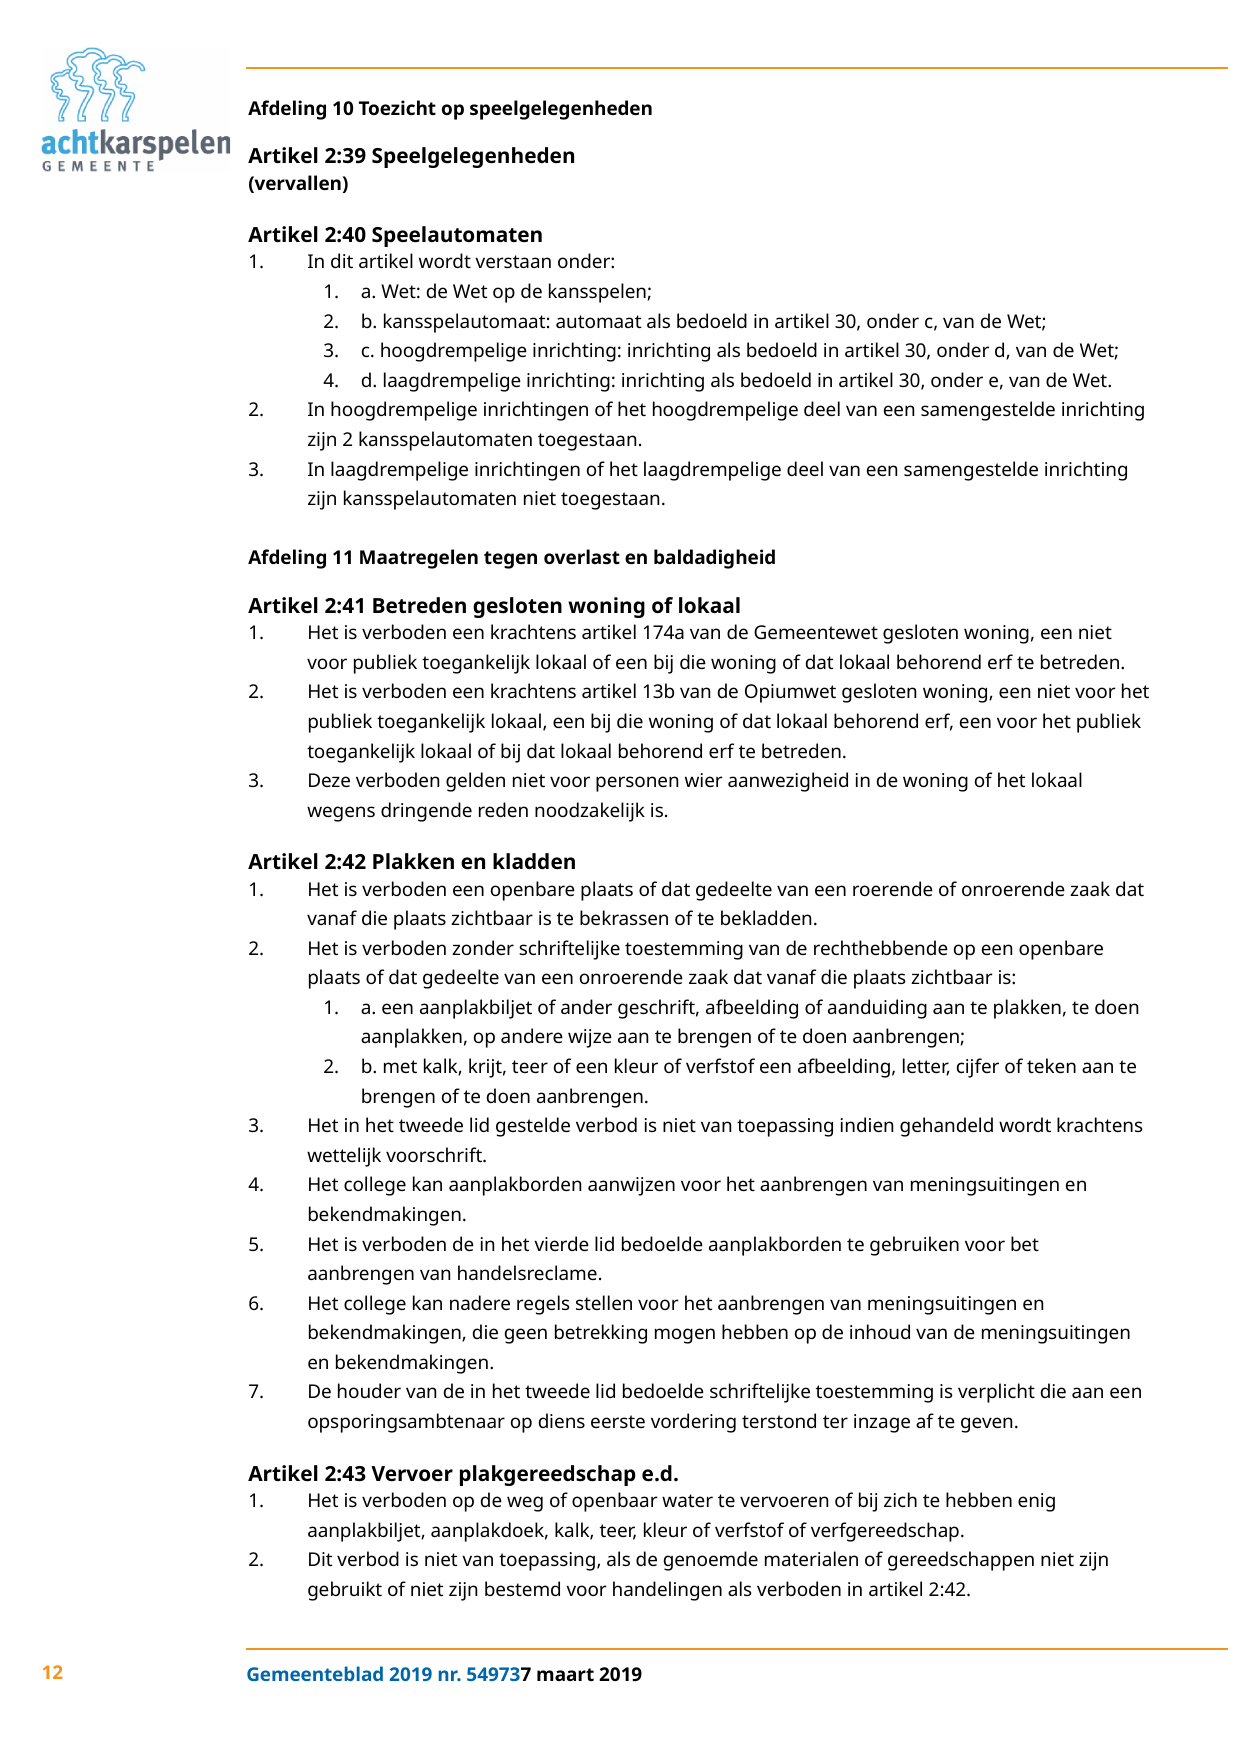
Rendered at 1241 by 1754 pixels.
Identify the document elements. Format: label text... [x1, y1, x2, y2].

text Artikel 2:43 Vervoer plakgereedschap e.d. [248, 1459, 1152, 1487]
list In hoogdrempelige inrichtingen of het hoogdrempelige deel van een samengestelde inrichting zijn 2 kansspelautomaten toegestaan. [248, 397, 1152, 452]
list a. een aanplakbiljet of ander geschrift, afbeelding of aanduiding aan te plakken, te doen aanplakken, op andere wijze aan te brengen of te doen aanbrengen; [323, 994, 1152, 1049]
list Het in het tweede lid gestelde verbod is niet van toepassing indien gehandeld wordt krachtens wettelijk voorschrift. [248, 1112, 1152, 1168]
text (vervallen) [248, 170, 1152, 196]
list Deze verboden gelden niet voor personen wier aanwezigheid in de woning of het lokaal wegens dringende reden noodzakelijk is. [248, 767, 1152, 823]
text Artikel 2:39 Speelgelegenheden [248, 141, 1152, 170]
text Artikel 2:42 Plakken en kladden [248, 847, 1152, 876]
list Het is verboden een krachtens artikel 174a van de Gemeentewet gesloten woning, een niet voor publiek toegankelijk lokaal of een bij die woning of dat lokaal behorend erf te betreden. [248, 619, 1152, 675]
text Afdeling 11 Maatregelen tegen overlast en baldadigheid [248, 544, 1152, 570]
list Het college kan aanplakborden aanwijzen voor het aanbrengen van meningsuitingen en bekendmakingen. [248, 1172, 1152, 1227]
text Artikel 2:41 Betreden gesloten woning of lokaal [248, 591, 1152, 619]
list c. hoogdrempelige inrichting: inrichting als bedoeld in artikel 30, onder d, van de Wet; [323, 337, 1152, 363]
list Het is verboden een openbare plaats of dat gedeelte van een roerende of onroerende zaak dat vanaf die plaats zichtbaar is te bekrassen of te bekladden. [248, 876, 1152, 931]
list De houder van de in het tweede lid bedoelde schriftelijke toestemming is verplicht die aan een opsporingsambtenaar op diens eerste vordering terstond ter inzage af te geven. [248, 1379, 1152, 1434]
list Dit verbod is niet van toepassing, als de genoemde materialen of gereedschappen niet zijn gebruikt of niet zijn bestemd voor handelingen als verboden in artikel 2:42. [248, 1546, 1152, 1602]
text Artikel 2:40 Speelautomaten [248, 220, 1152, 249]
text Afdeling 10 Toezicht op speelgelegenheden [248, 95, 1152, 121]
list Het college kan nadere regels stellen voor het aanbrengen van meningsuitingen en bekendmakingen, die geen betrekking mogen hebben op de inhoud van de meningsuitingen en bekendmakingen. [248, 1290, 1152, 1375]
picture [41, 47, 231, 172]
list Het is verboden op de weg of openbaar water te vervoeren of bij zich te hebben enig aanplakbiljet, aanplakdoek, kalk, teer, kleur of verfstof of verfgereedschap. [248, 1487, 1152, 1542]
list Het is verboden zonder schriftelijke toestemming van de rechthebbende op een openbare plaats of dat gedeelte van een onroerende zaak dat vanaf die plaats zichtbaar is: [248, 935, 1152, 990]
list Het is verboden een krachtens artikel 13b van de Opiumwet gesloten woning, een niet voor het publiek toegankelijk lokaal, een bij die woning of dat lokaal behorend erf, een voor het publiek toegankelijk lokaal of bij dat lokaal behorend erf te betreden. [248, 679, 1152, 763]
list b. met kalk, krijt, teer of een kleur of verfstof een afbeelding, letter, cijfer of teken aan te brengen of te doen aanbrengen. [323, 1053, 1152, 1109]
list a. Wet: de Wet op de kansspelen; [323, 278, 1152, 304]
list d. laagdrempelige inrichting: inrichting als bedoeld in artikel 30, onder e, van de Wet. [323, 367, 1152, 393]
list Het is verboden de in het vierde lid bedoelde aanplakborden te gebruiken voor bet aanbrengen van handelsreclame. [248, 1231, 1152, 1286]
list In laagdrempelige inrichtingen of het laagdrempelige deel van een samengestelde inrichting zijn kansspelautomaten niet toegestaan. [248, 456, 1152, 511]
list In dit artikel wordt verstaan onder: [248, 249, 1152, 274]
list b. kansspelautomaat: automaat als bedoeld in artikel 30, onder c, van de Wet; [323, 308, 1152, 333]
